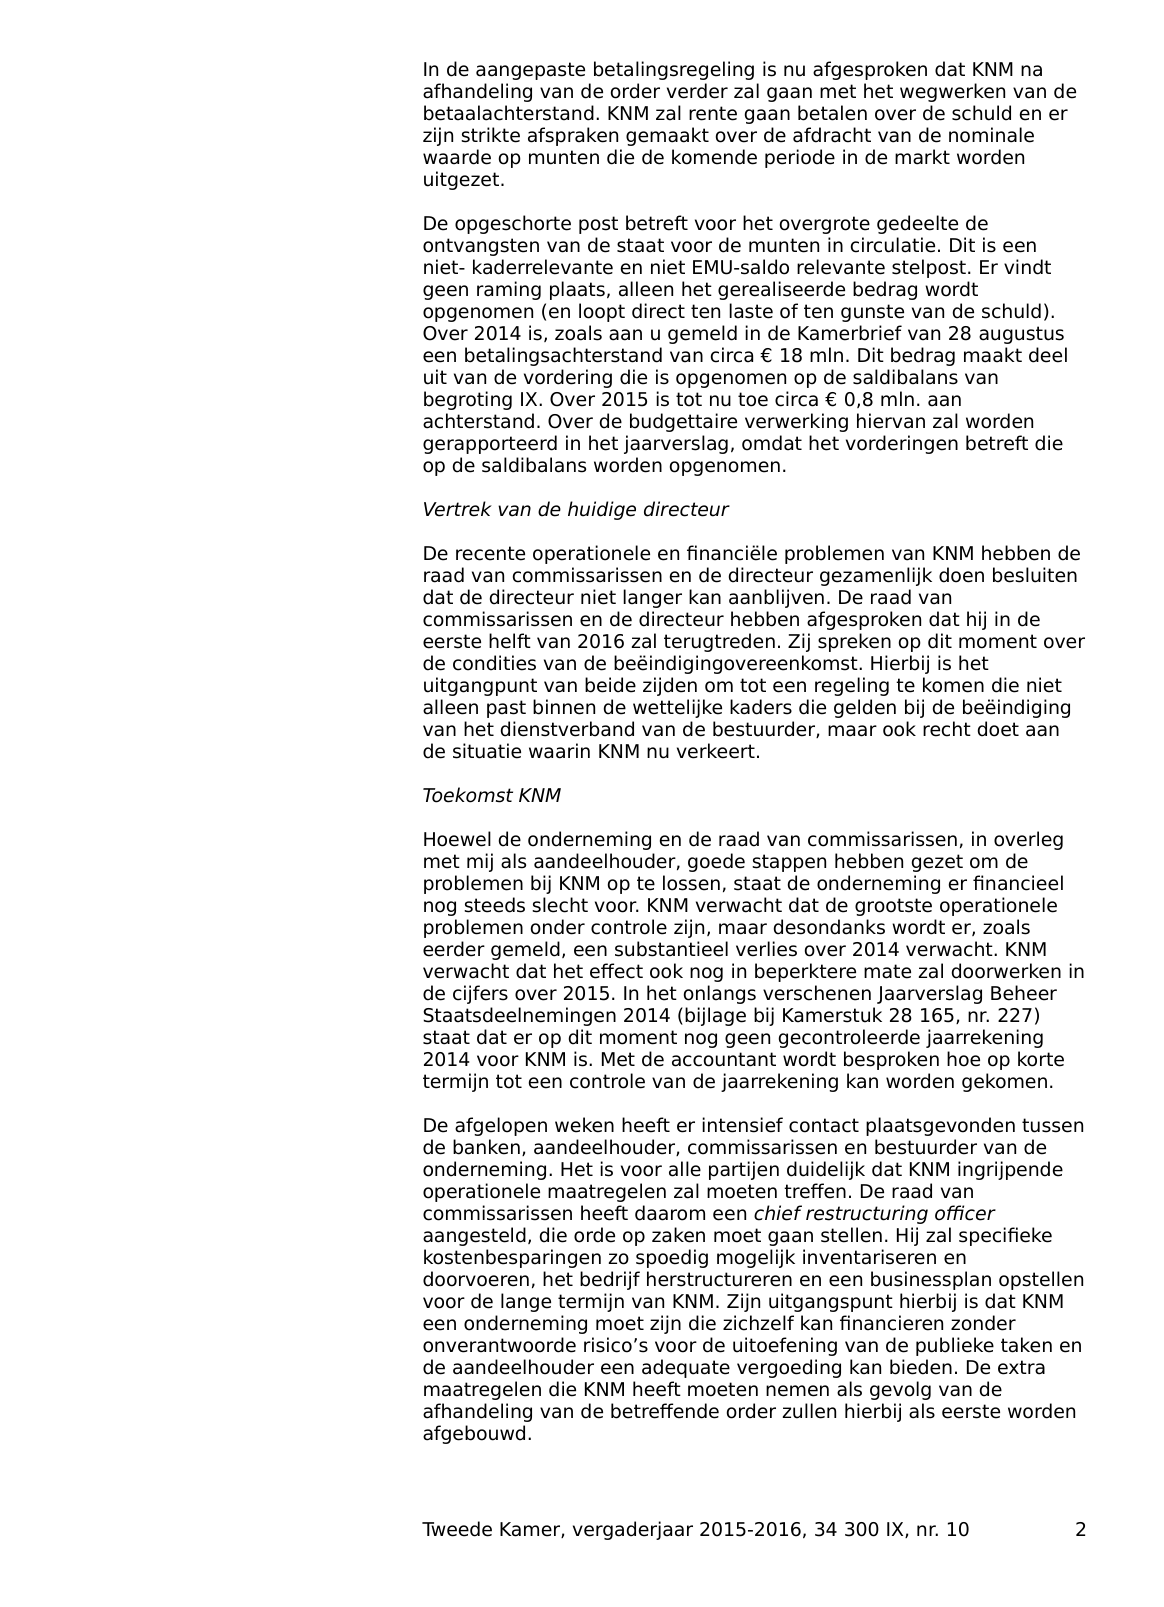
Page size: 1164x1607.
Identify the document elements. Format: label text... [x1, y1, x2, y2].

subtitle Vertrek van de huidige directeur [422, 499, 1087, 521]
text Hoewel de onderneming en de raad van commissarissen, in overleg met mij als aandeelhouder, goede stappen hebben gezet om de problemen bij KNM op te lossen, staat de onderneming er financieel nog steeds slecht voor. KNM verwacht dat de grootste operationele problemen onder controle zijn, maar desondanks wordt er, zoals eerder gemeld, een substantieel verlies over 2014 verwacht. KNM verwacht dat het effect ook nog in beperktere mate zal doorwerken in de cijfers over 2015. In het onlangs verschenen Jaarverslag Beheer Staatsdeelnemingen 2014 (bijlage bij Kamerstuk 28 165, nr. 227) staat dat er op dit moment nog geen gecontroleerde jaarrekening 2014 voor KNM is. Met de accountant wordt besproken hoe op korte termijn tot een controle van de jaarrekening kan worden gekomen. [422, 829, 1087, 1093]
text De recente operationele en financiële problemen van KNM hebben de raad van commissarissen en de directeur gezamenlijk doen besluiten dat de directeur niet langer kan aanblijven. De raad van commissarissen en de directeur hebben afgesproken dat hij in de eerste helft van 2016 zal terugtreden. Zij spreken op dit moment over de condities van de beëindigingovereenkomst. Hierbij is het uitgangpunt van beide zijden om tot een regeling te komen die niet alleen past binnen de wettelijke kaders die gelden bij de beëindiging van het dienstverband van de bestuurder, maar ook recht doet aan de situatie waarin KNM nu verkeert. [422, 543, 1087, 763]
subtitle Toekomst KNM [422, 785, 1087, 807]
text In de aangepaste betalingsregeling is nu afgesproken dat KNM na afhandeling van de order verder zal gaan met het wegwerken van de betaalachterstand. KNM zal rente gaan betalen over de schuld en er zijn strikte afspraken gemaakt over de afdracht van de nominale waarde op munten die de komende periode in de markt worden uitgezet. [422, 59, 1087, 191]
text De afgelopen weken heeft er intensief contact plaatsgevonden tussen de banken, aandeelhouder, commissarissen en bestuurder van de onderneming. Het is voor alle partijen duidelijk dat KNM ingrijpende operationele maatregelen zal moeten treffen. De raad van commissarissen heeft daarom een chief restructuring officer aangesteld, die orde op zaken moet gaan stellen. Hij zal specifieke kostenbesparingen zo spoedig mogelijk inventariseren en doorvoeren, het bedrijf herstructureren en een businessplan opstellen voor de lange termijn van KNM. Zijn uitgangspunt hierbij is dat KNM een onderneming moet zijn die zichzelf kan financieren zonder onverantwoorde risico’s voor de uitoefening van de publieke taken en de aandeelhouder een adequate vergoeding kan bieden. De extra maatregelen die KNM heeft moeten nemen als gevolg van de afhandeling van de betreffende order zullen hierbij als eerste worden afgebouwd. [422, 1115, 1087, 1445]
text De opgeschorte post betreft voor het overgrote gedeelte de ontvangsten van de staat voor de munten in circulatie. Dit is een niet- kaderrelevante en niet EMU-saldo relevante stelpost. Er vindt geen raming plaats, alleen het gerealiseerde bedrag wordt opgenomen (en loopt direct ten laste of ten gunste van de schuld). Over 2014 is, zoals aan u gemeld in de Kamerbrief van 28 augustus een betalingsachterstand van circa € 18 mln. Dit bedrag maakt deel uit van de vordering die is opgenomen op de saldibalans van begroting IX. Over 2015 is tot nu toe circa € 0,8 mln. aan achterstand. Over de budgettaire verwerking hiervan zal worden gerapporteerd in het jaarverslag, omdat het vorderingen betreft die op de saldibalans worden opgenomen. [422, 213, 1087, 477]
